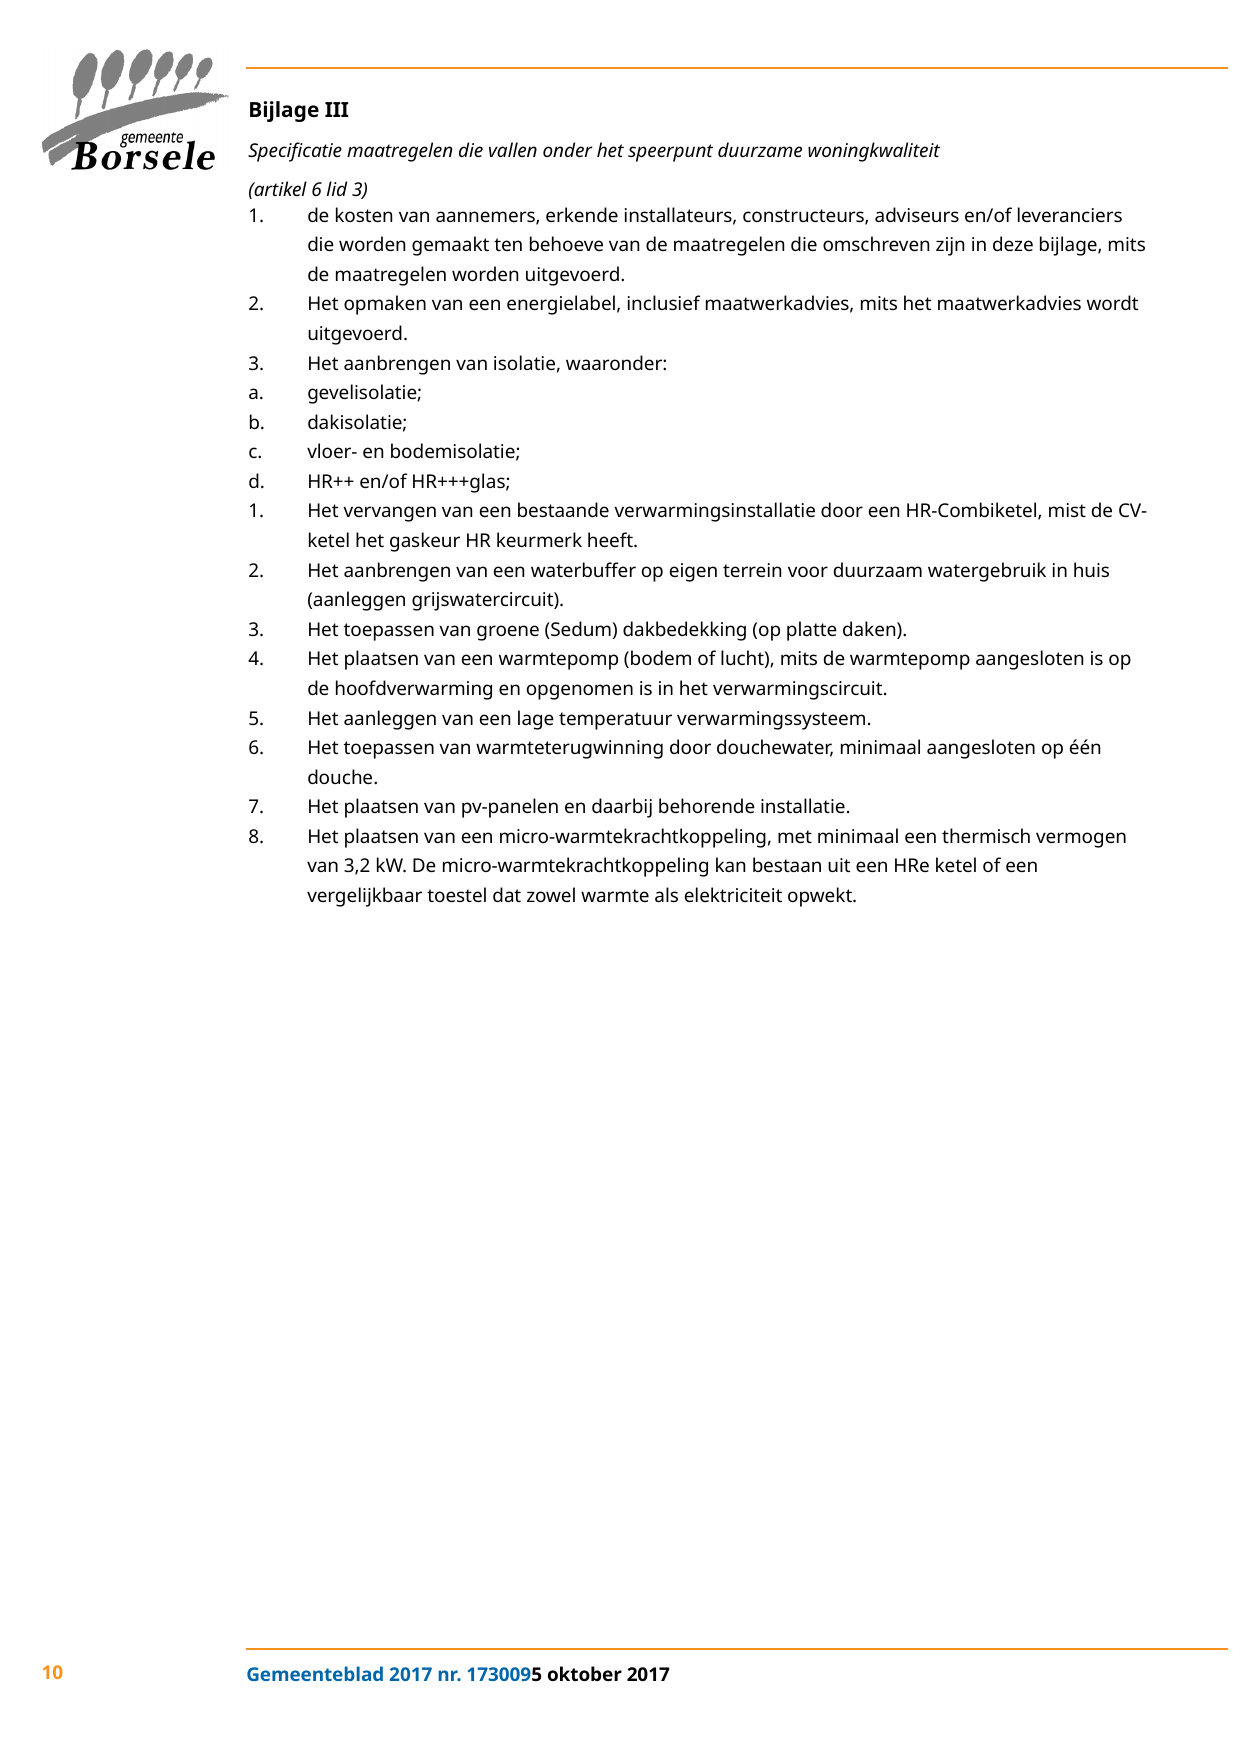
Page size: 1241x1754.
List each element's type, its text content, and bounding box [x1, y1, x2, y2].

list de kosten van aannemers, erkende installateurs, constructeurs, adviseurs en/of leveranciers die worden gemaakt ten behoeve van de maatregelen die omschreven zijn in deze bijlage, mits de maatregelen worden uitgevoerd. [248, 202, 1152, 287]
list Het plaatsen van pv-panelen en daarbij behorende installatie. [248, 793, 1152, 819]
list Het toepassen van groene (Sedum) dakbedekking (op platte daken). [248, 616, 1152, 642]
list Het toepassen van warmteterugwinning door douchewater, minimaal aangesloten op één douche. [248, 734, 1152, 790]
text Specificatie maatregelen die vallen onder het speerpunt duurzame woningkwaliteit [248, 137, 1152, 163]
list vloer- en bodemisolatie; [248, 438, 1152, 464]
list Het aanbrengen van isolatie, waaronder: [248, 350, 1152, 376]
list gevelisolatie; [248, 379, 1152, 405]
list Het opmaken van een energielabel, inclusief maatwerkadvies, mits het maatwerkadvies wordt uitgevoerd. [248, 291, 1152, 346]
list Het plaatsen van een micro-warmtekrachtkoppeling, met minimaal een thermisch vermogen van 3,2 kW. De micro-warmtekrachtkoppeling kan bestaan uit een HRe ketel of een vergelijkbaar toestel dat zowel warmte als elektriciteit opwekt. [248, 823, 1152, 908]
list Het vervangen van een bestaande verwarmingsinstallatie door een HR-Combiketel, mist de CV-ketel het gaskeur HR keurmerk heeft. [248, 498, 1152, 553]
list Het aanbrengen van een waterbuffer op eigen terrein voor duurzaam watergebruik in huis (aanleggen grijswatercircuit). [248, 557, 1152, 612]
text (artikel 6 lid 3) [248, 176, 1152, 202]
list dakisolatie; [248, 409, 1152, 435]
list Het aanleggen van een lage temperatuur verwarmingssysteem. [248, 705, 1152, 731]
text Bijlage III [248, 95, 1152, 123]
list Het plaatsen van een warmtepomp (bodem of lucht), mits de warmtepomp aangesloten is op de hoofdverwarming en opgenomen is in het verwarmingscircuit. [248, 646, 1152, 701]
list HR++ en/of HR+++glas; [248, 468, 1152, 494]
picture [41, 47, 231, 172]
